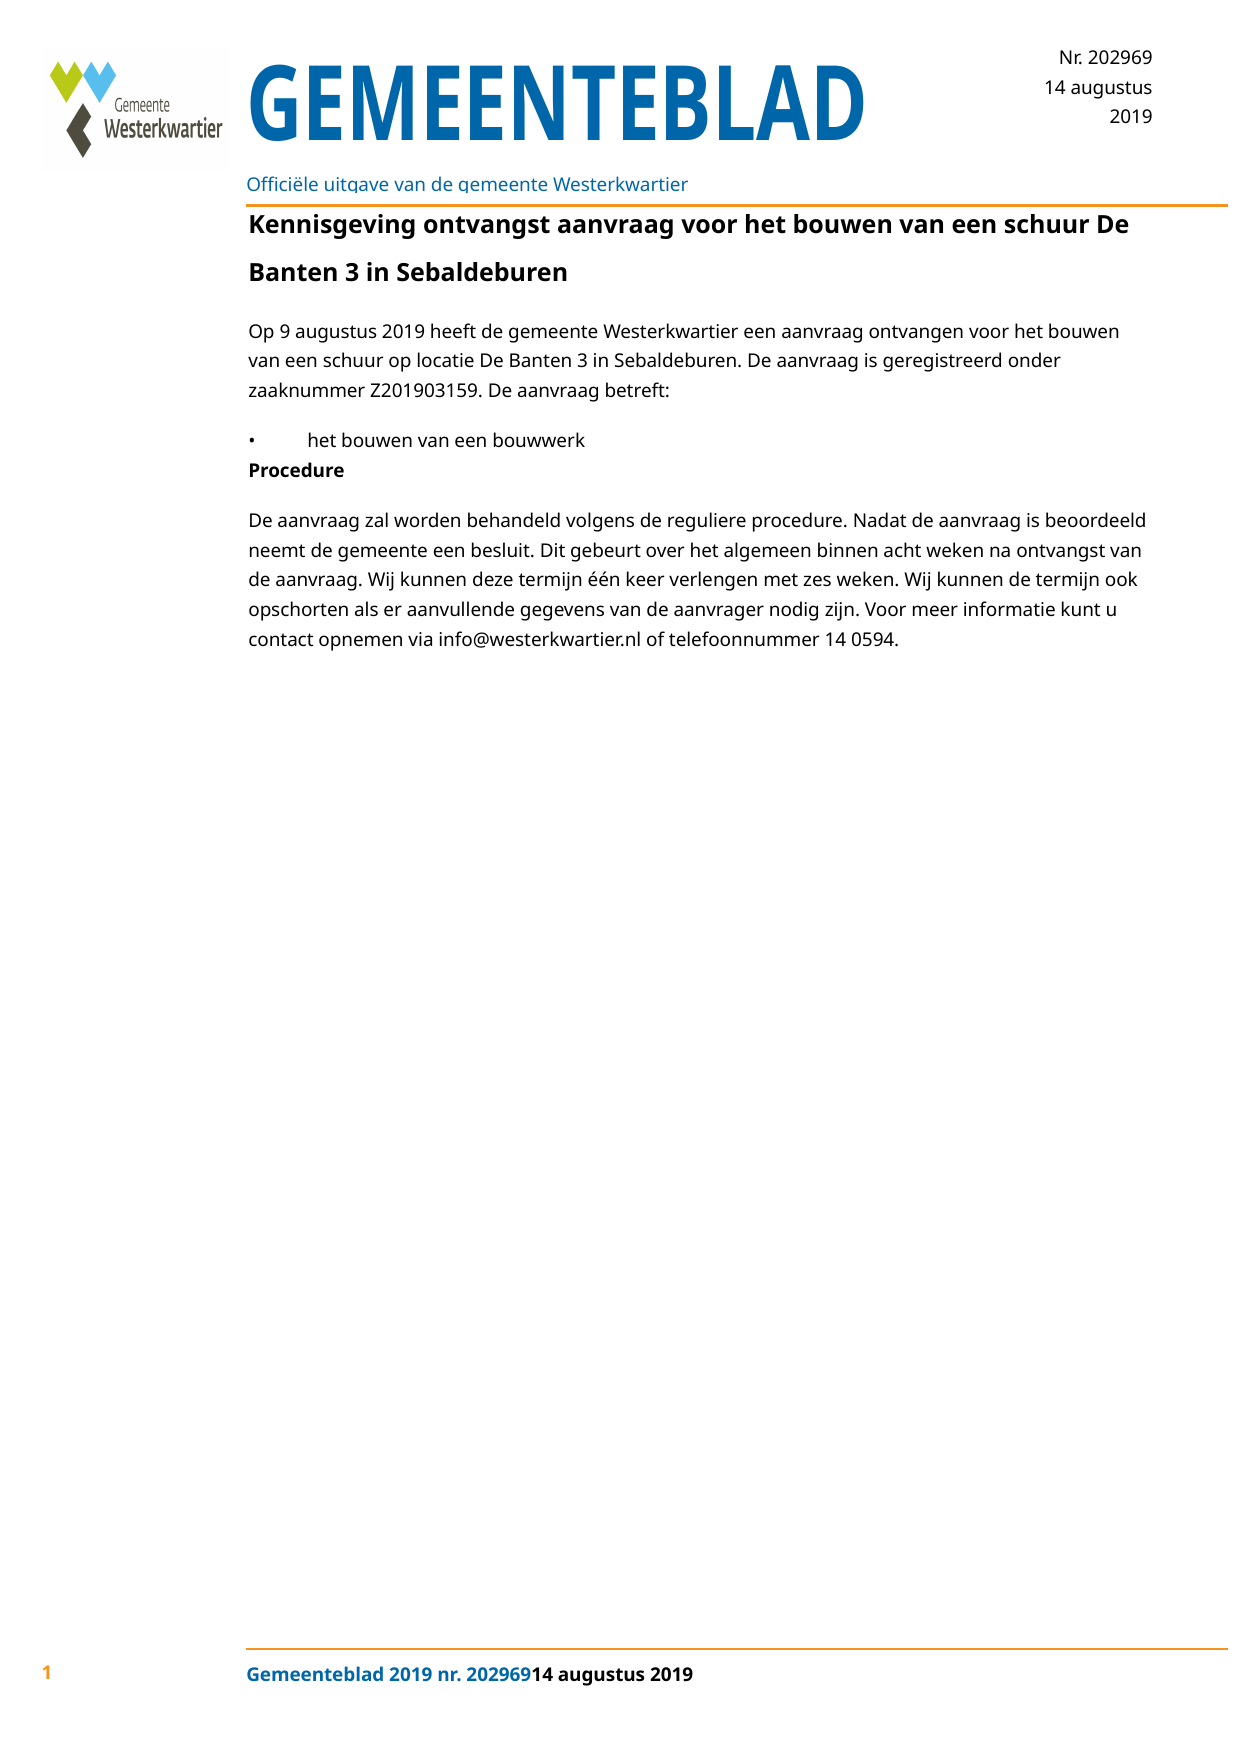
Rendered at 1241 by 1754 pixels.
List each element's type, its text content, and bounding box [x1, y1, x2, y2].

list het bouwen van een bouwwerk [248, 427, 1152, 453]
text Kennisgeving ontvangst aanvraag voor het bouwen van een schuur De Banten 3 in Sebaldeburen [248, 207, 1152, 288]
text Op 9 augustus 2019 heeft de gemeente Westerkwartier een aanvraag ontvangen voor het bouwen van een schuur op locatie De Banten 3 in Sebaldeburen. De aanvraag is geregistreerd onder zaaknummer Z201903159. De aanvraag betreft: [248, 318, 1152, 403]
picture [41, 47, 231, 172]
text Procedure [248, 457, 1152, 483]
text De aanvraag zal worden behandeld volgens de reguliere procedure. Nadat de aanvraag is beoordeeld neemt de gemeente een besluit. Dit gebeurt over het algemeen binnen acht weken na ontvangst van de aanvraag. Wij kunnen deze termijn één keer verlengen met zes weken. Wij kunnen de termijn ook opschorten als er aanvullende gegevens van de aanvrager nodig zijn. Voor meer informatie kunt u contact opnemen via info@westerkwartier.nl of telefoonnummer 14 0594. [248, 507, 1152, 652]
